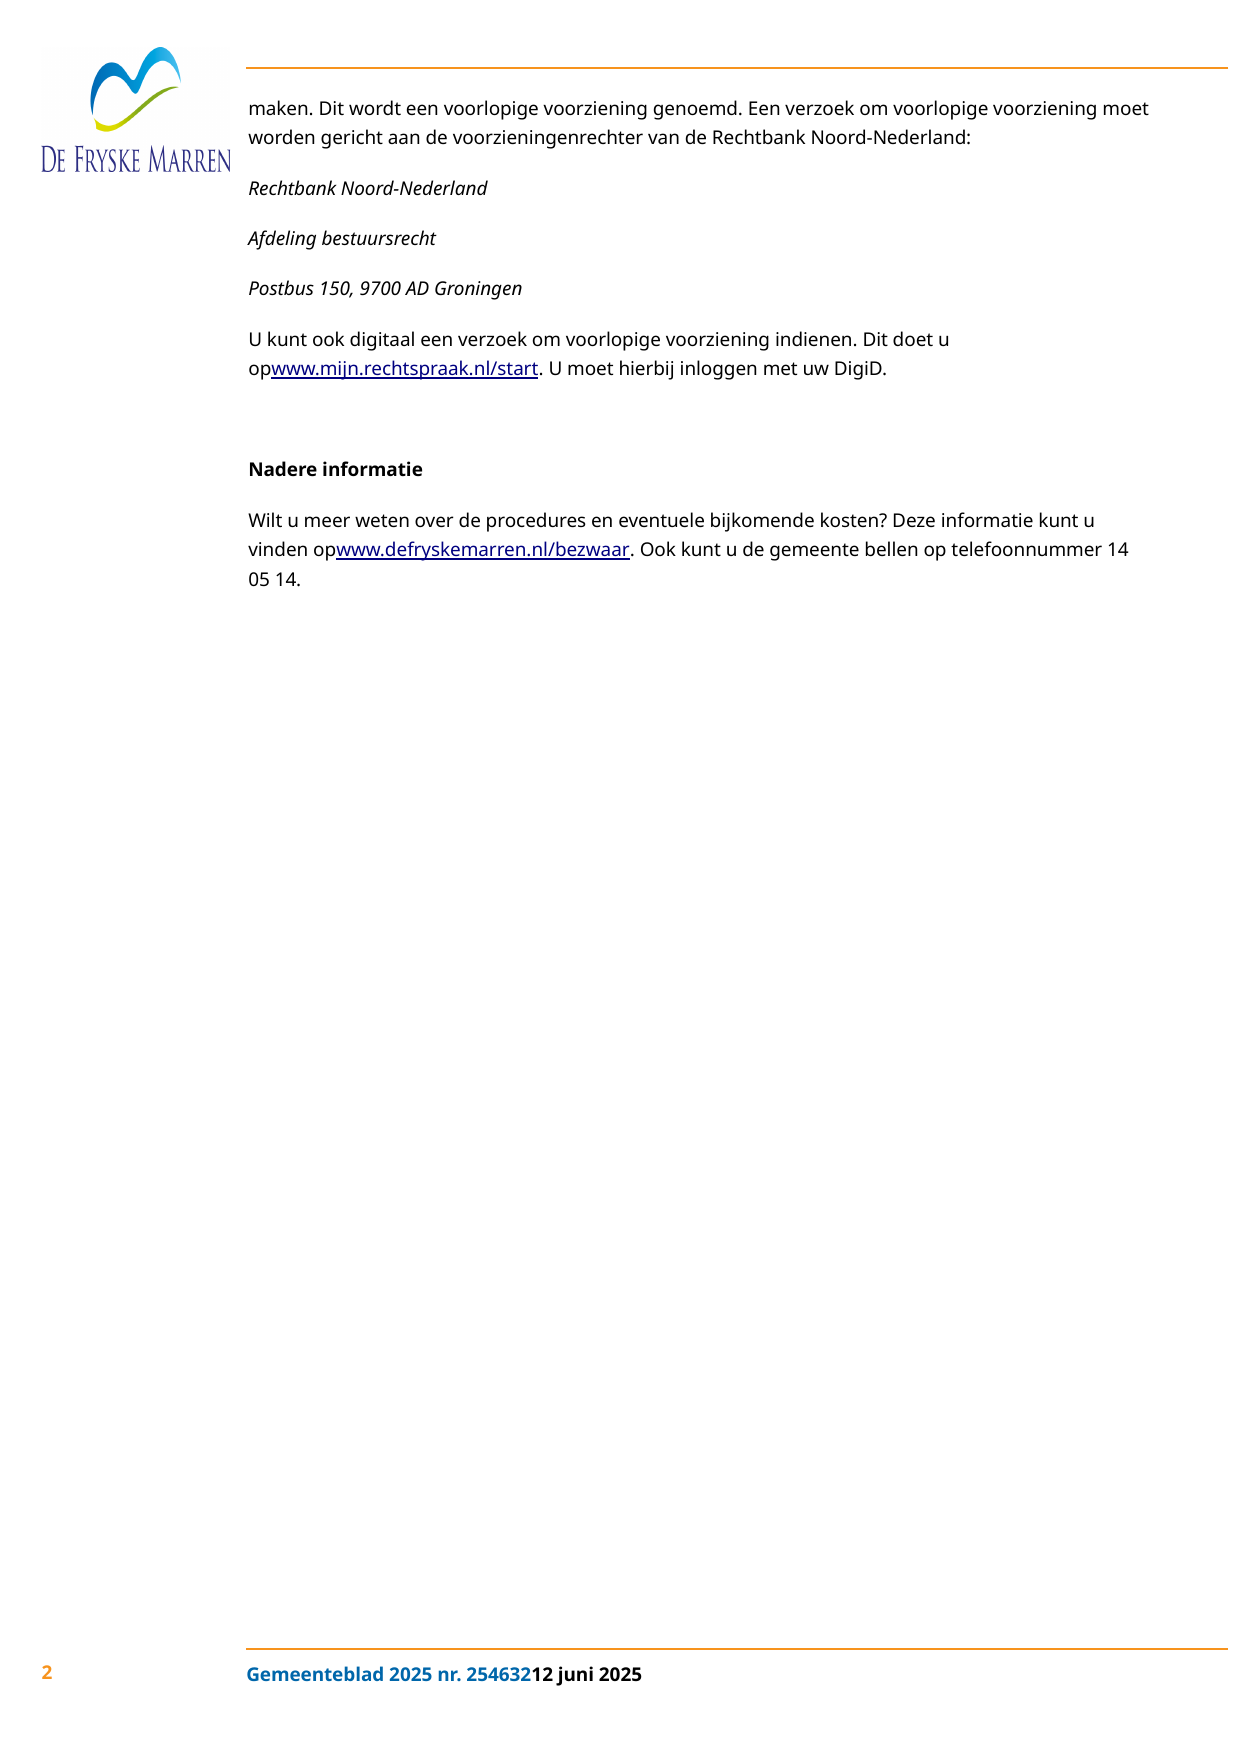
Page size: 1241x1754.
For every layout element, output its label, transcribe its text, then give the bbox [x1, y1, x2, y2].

text Wilt u meer weten over de procedures en eventuele bijkomende kosten? Deze informatie kunt u vinden opwww.defryskemarren.nl/bezwaar. Ook kunt u de gemeente bellen op telefoonnummer 14 05 14. [248, 507, 1152, 592]
text Postbus 150, 9700 AD Groningen [248, 276, 1152, 301]
text Rechtbank Noord-Nederland [248, 175, 1152, 201]
text Nadere informatie [248, 456, 1152, 482]
picture [41, 47, 231, 172]
text U kunt ook digitaal een verzoek om voorlopige voorziening indienen. Dit doet u opwww.mijn.rechtspraak.nl/start. U moet hierbij inloggen met uw DigiD. [248, 326, 1152, 381]
text maken. Dit wordt een voorlopige voorziening genoemd. Een verzoek om voorlopige voorziening moet worden gericht aan de voorzieningenrechter van de Rechtbank Noord-Nederland: [248, 95, 1152, 150]
text Afdeling bestuursrecht [248, 225, 1152, 251]
